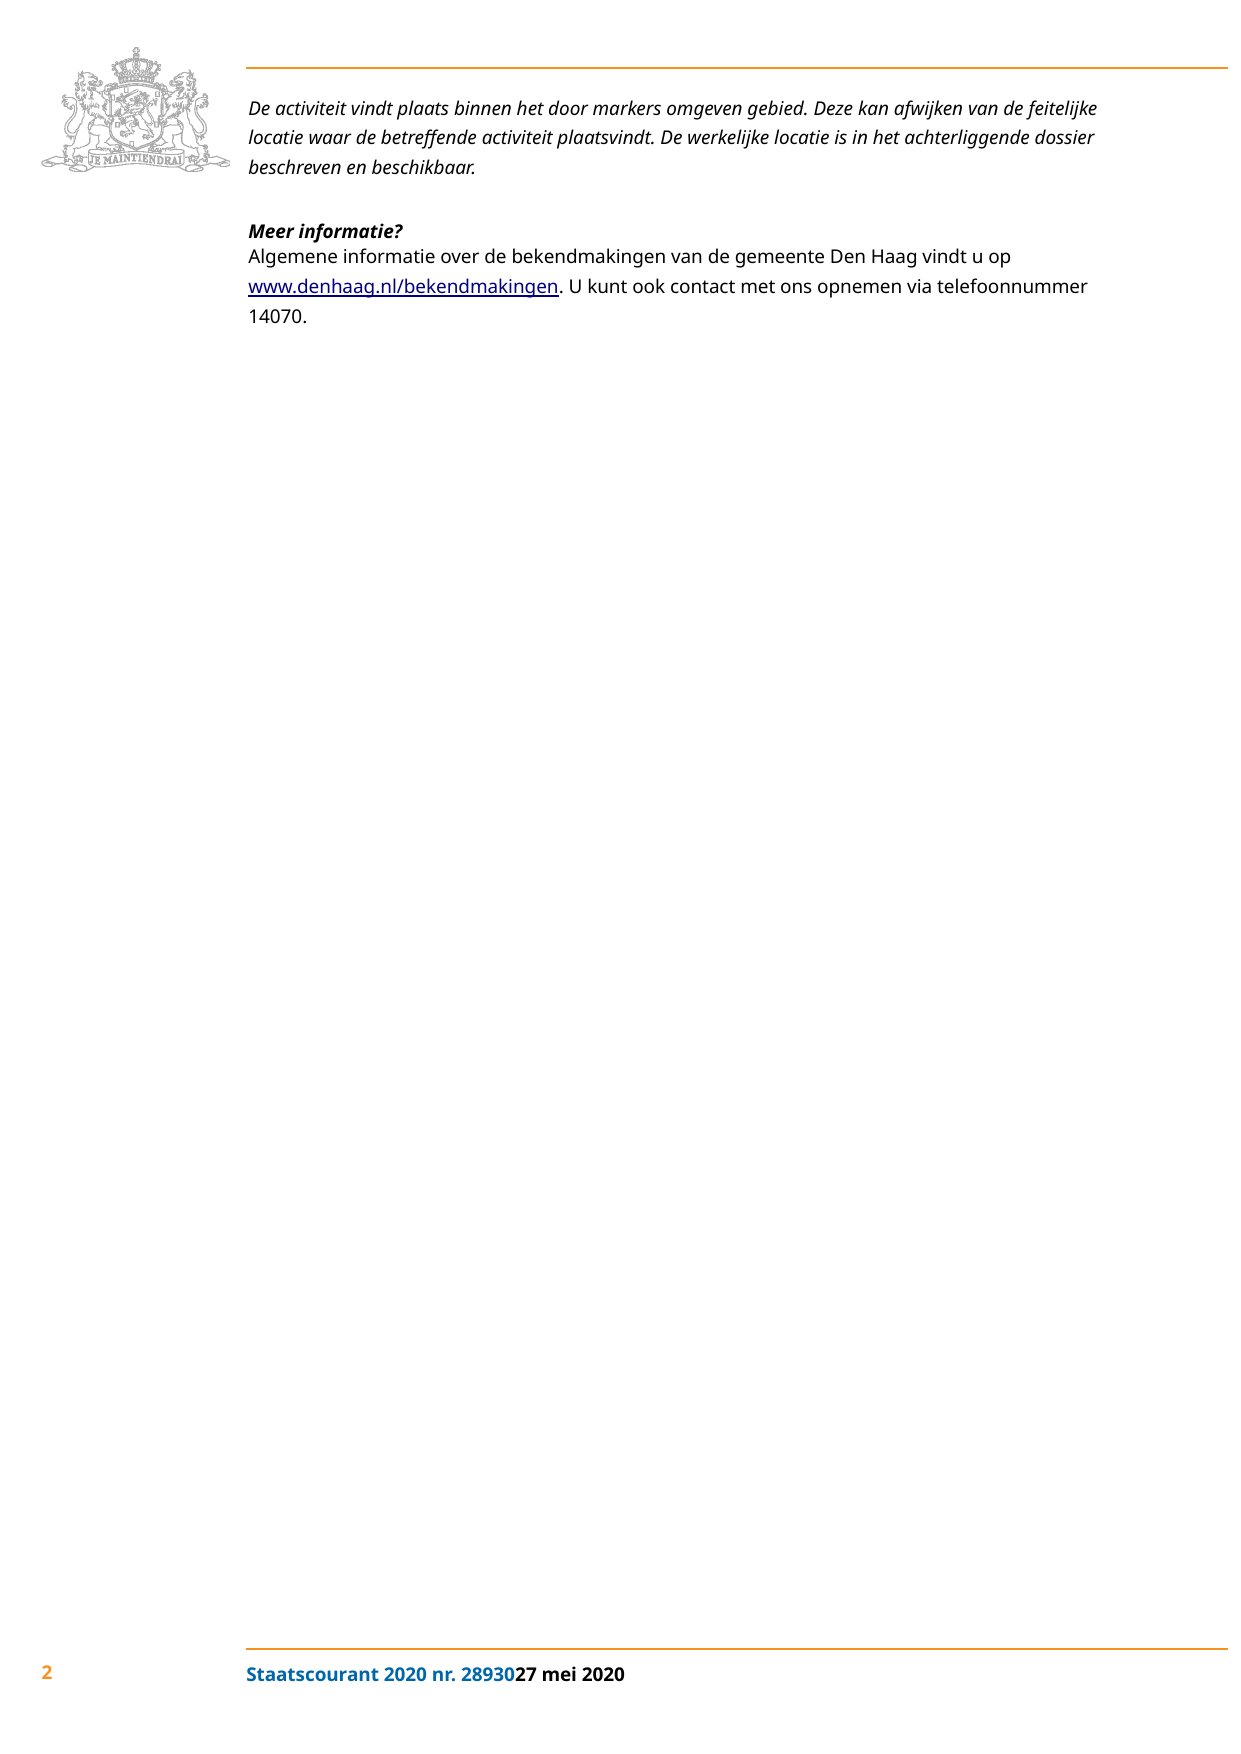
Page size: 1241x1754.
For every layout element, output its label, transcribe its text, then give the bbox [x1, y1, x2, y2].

text De activiteit vindt plaats binnen het door markers omgeven gebied. Deze kan afwijken van de feitelijke locatie waar de betreffende activiteit plaatsvindt. De werkelijke locatie is in het achterliggende dossier beschreven en beschikbaar. [248, 95, 1152, 180]
picture [41, 47, 231, 172]
text Algemene informatie over de bekendmakingen van de gemeente Den Haag vindt u op www.denhaag.nl/bekendmakingen. U kunt ook contact met ons opnemen via telefoonnummer 14070. [248, 244, 1152, 328]
text Meer informatie? [248, 218, 1152, 244]
